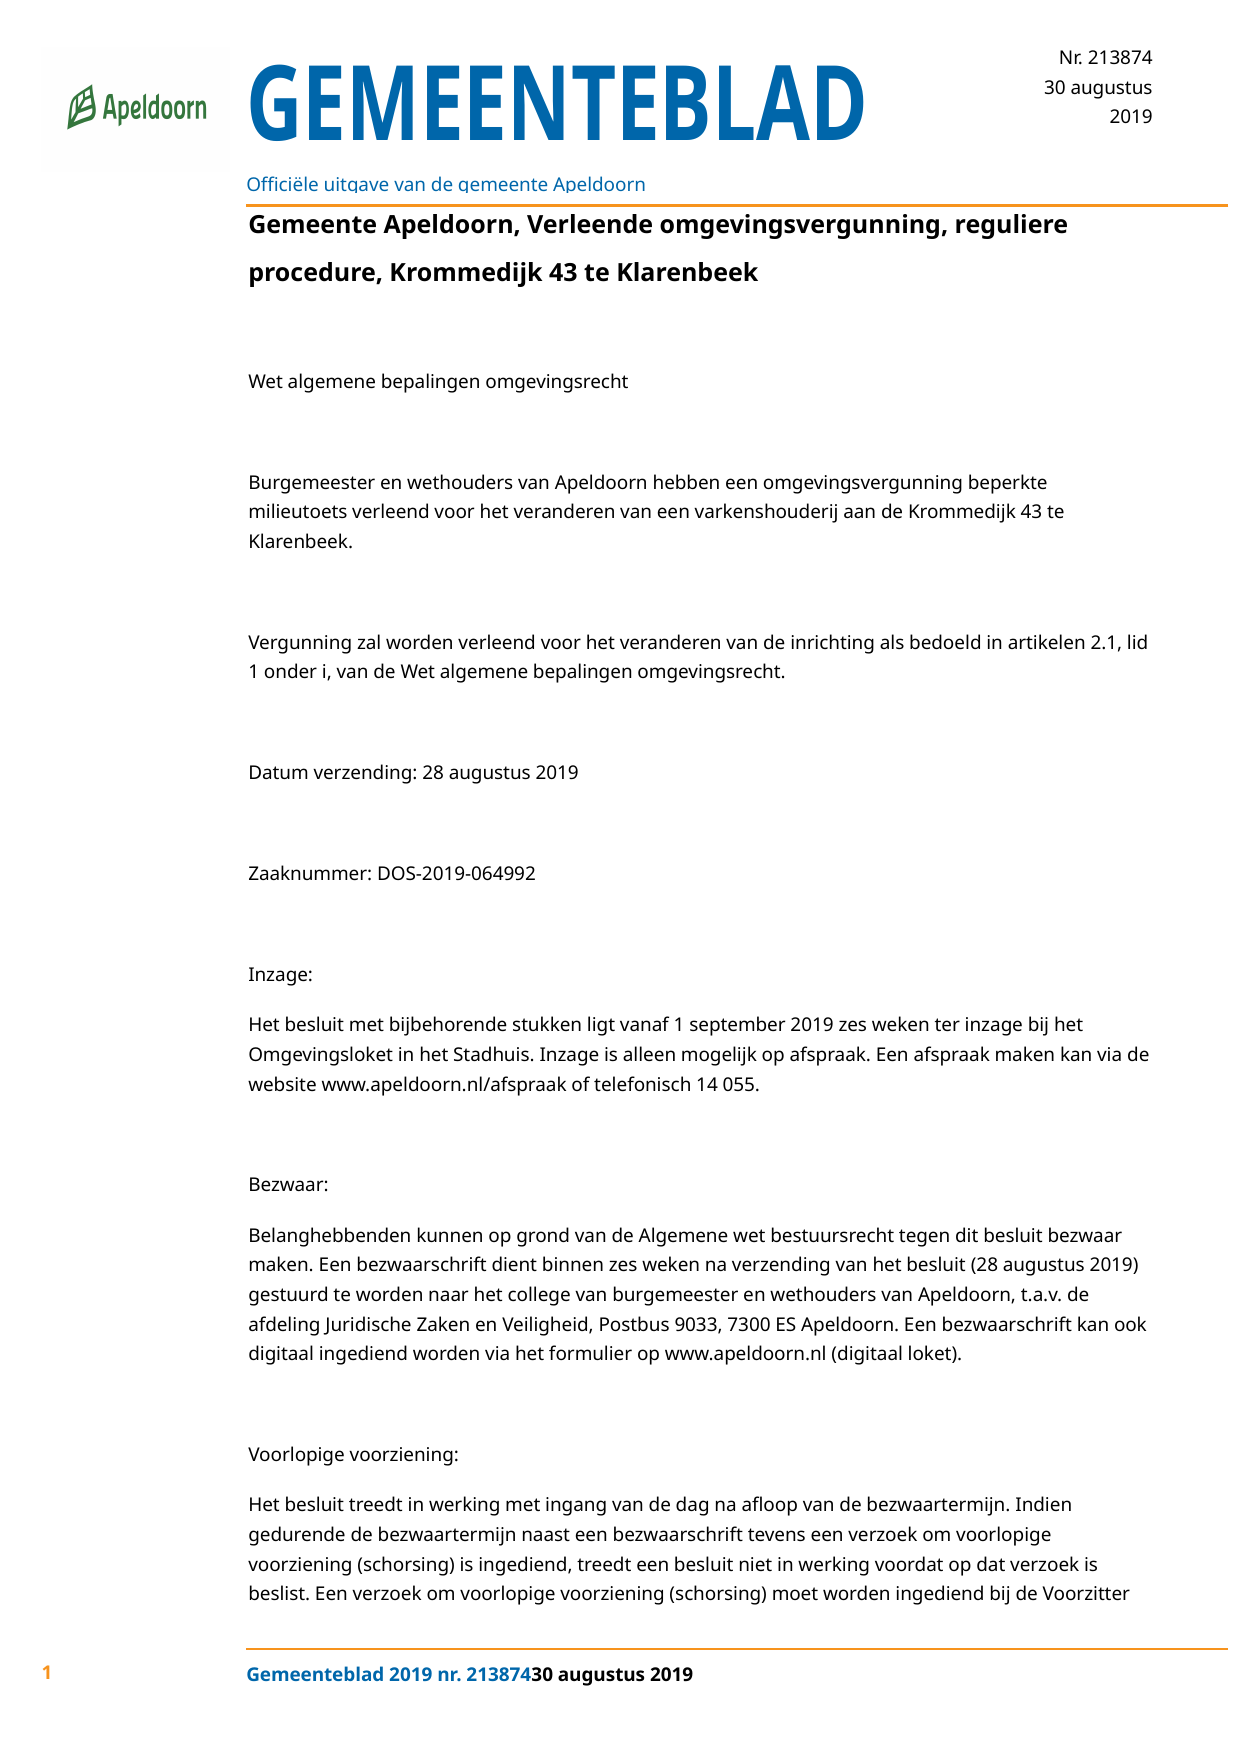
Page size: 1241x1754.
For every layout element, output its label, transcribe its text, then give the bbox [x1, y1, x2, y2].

text Voorlopige voorziening: [248, 1441, 1152, 1467]
text Wet algemene bepalingen omgevingsrecht [248, 368, 1152, 394]
text Zaaknummer: DOS-2019-064992 [248, 860, 1152, 886]
text Datum verzending: 28 augustus 2019 [248, 759, 1152, 785]
text Gemeente Apeldoorn, Verleende omgevingsvergunning, reguliere procedure, Krommedijk 43 te Klarenbeek [248, 207, 1152, 288]
text Het besluit met bijbehorende stukken ligt vanaf 1 september 2019 zes weken ter inzage bij het Omgevingsloket in het Stadhuis. Inzage is alleen mogelijk op afspraak. Een afspraak maken kan via de website www.apeldoorn.nl/afspraak of telefonisch 14 055. [248, 1012, 1152, 1097]
text Vergunning zal worden verleend voor het veranderen van de inrichting als bedoeld in artikelen 2.1, lid 1 onder i, van de Wet algemene bepalingen omgevingsrecht. [248, 629, 1152, 684]
text Het besluit treedt in werking met ingang van de dag na afloop van de bezwaartermijn. Indien gedurende de bezwaartermijn naast een bezwaarschrift tevens een verzoek om voorlopige voorziening (schorsing) is ingediend, treedt een besluit niet in werking voordat op dat verzoek is beslist. Een verzoek om voorlopige voorziening (schorsing) moet worden ingediend bij de Voorzitter [248, 1492, 1152, 1606]
text Bezwaar: [248, 1172, 1152, 1197]
text Inzage: [248, 961, 1152, 987]
picture [41, 47, 231, 172]
text Belanghebbenden kunnen op grond van de Algemene wet bestuursrecht tegen dit besluit bezwaar maken. Een bezwaarschrift dient binnen zes weken na verzending van het besluit (28 augustus 2019) gestuurd te worden naar het college van burgemeester en wethouders van Apeldoorn, t.a.v. de afdeling Juridische Zaken en Veiligheid, Postbus 9033, 7300 ES Apeldoorn. Een bezwaarschrift kan ook digitaal ingediend worden via het formulier op www.apeldoorn.nl (digitaal loket). [248, 1222, 1152, 1366]
text Burgemeester en wethouders van Apeldoorn hebben een omgevingsvergunning beperkte milieutoets verleend voor het veranderen van een varkenshouderij aan de Krommedijk 43 te Klarenbeek. [248, 469, 1152, 554]
